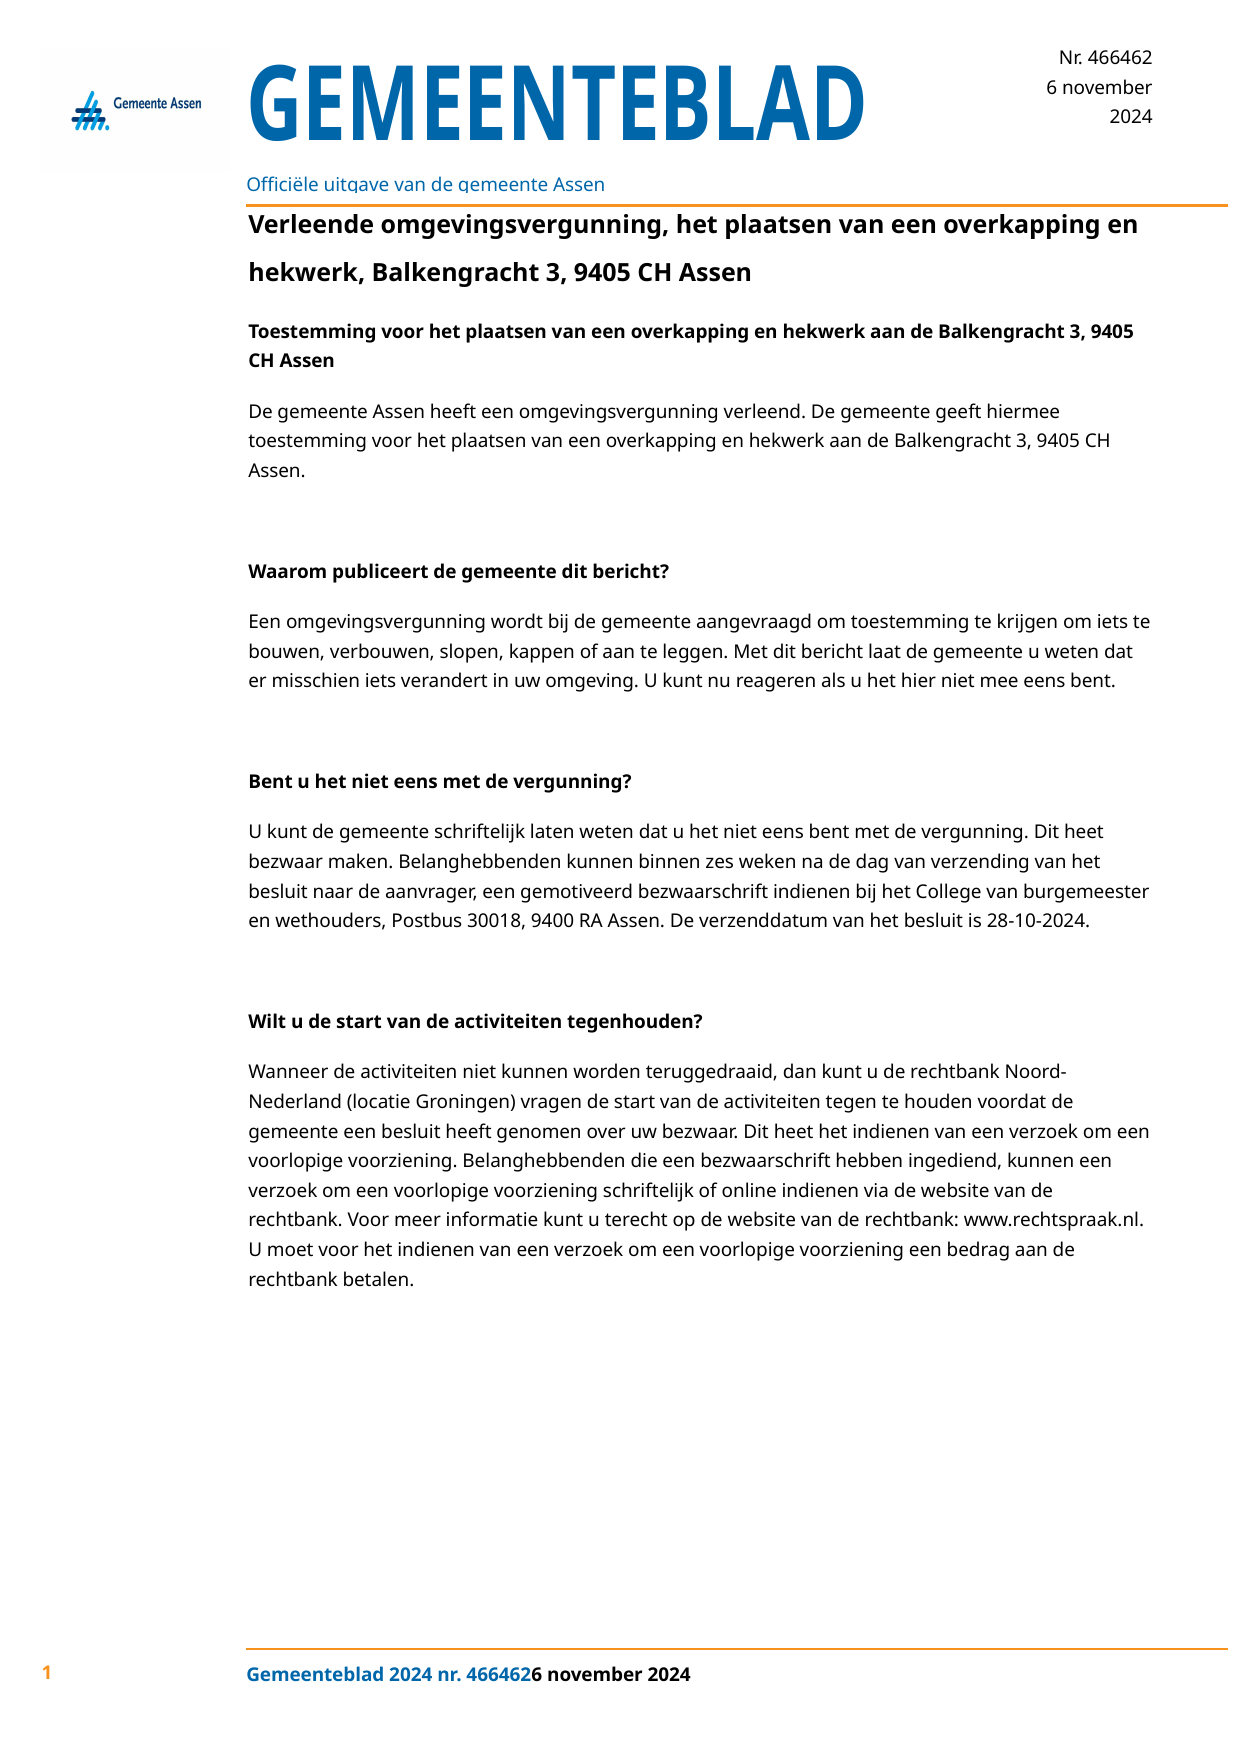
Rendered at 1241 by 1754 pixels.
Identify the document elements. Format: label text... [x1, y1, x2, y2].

picture [41, 47, 231, 172]
text Een omgevingsvergunning wordt bij de gemeente aangevraagd om toestemming te krijgen om iets te bouwen, verbouwen, slopen, kappen of aan te leggen. Met dit bericht laat de gemeente u weten dat er misschien iets verandert in uw omgeving. U kunt nu reageren als u het hier niet mee eens bent. [248, 608, 1152, 693]
text U kunt de gemeente schriftelijk laten weten dat u het niet eens bent met de vergunning. Dit heet bezwaar maken. Belanghebbenden kunnen binnen zes weken na de dag van verzending van het besluit naar de aanvrager, een gemotiveerd bezwaarschrift indienen bij het College van burgemeester en wethouders, Postbus 30018, 9400 RA Assen. De verzenddatum van het besluit is 28-10-2024. [248, 819, 1152, 933]
text Wanneer de activiteiten niet kunnen worden teruggedraaid, dan kunt u de rechtbank Noord-Nederland (locatie Groningen) vragen de start van de activiteiten tegen te houden voordat de gemeente een besluit heeft genomen over uw bezwaar. Dit heet het indienen van een verzoek om een voorlopige voorziening. Belanghebbenden die een bezwaarschrift hebben ingediend, kunnen een verzoek om een voorlopige voorziening schriftelijk of online indienen via de website van de rechtbank. Voor meer informatie kunt u terecht op de website van de rechtbank: www.rechtspraak.nl. U moet voor het indienen van een verzoek om een voorlopige voorziening een bedrag aan de rechtbank betalen. [248, 1059, 1152, 1292]
text Bent u het niet eens met de vergunning? [248, 768, 1152, 794]
text Wilt u de start van de activiteiten tegenhouden? [248, 1008, 1152, 1034]
text Toestemming voor het plaatsen van een overkapping en hekwerk aan de Balkengracht 3, 9405 CH Assen [248, 318, 1152, 373]
text Verleende omgevingsvergunning, het plaatsen van een overkapping en hekwerk, Balkengracht 3, 9405 CH Assen [248, 207, 1152, 288]
text De gemeente Assen heeft een omgevingsvergunning verleend. De gemeente geeft hiermee toestemming voor het plaatsen van een overkapping en hekwerk aan de Balkengracht 3, 9405 CH Assen. [248, 398, 1152, 483]
text Waarom publiceert de gemeente dit bericht? [248, 558, 1152, 584]
